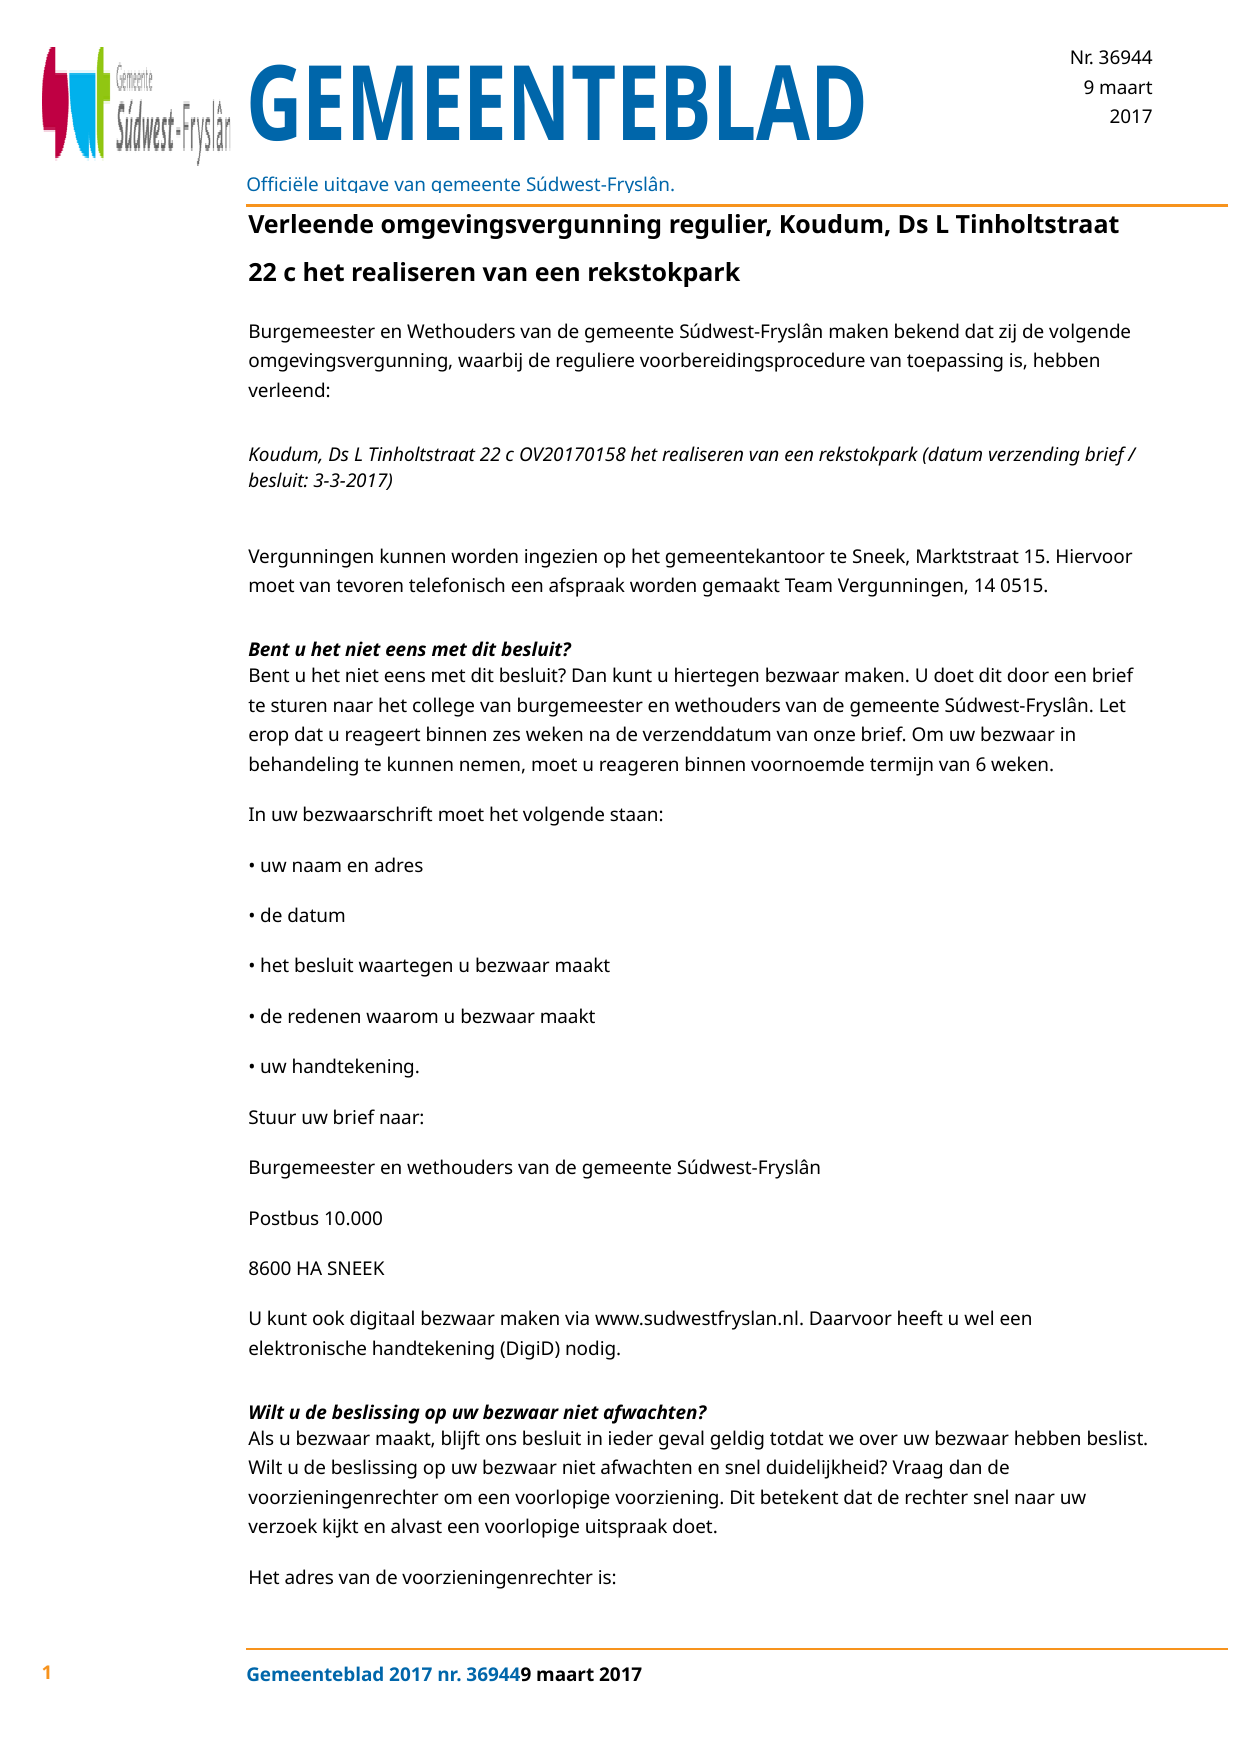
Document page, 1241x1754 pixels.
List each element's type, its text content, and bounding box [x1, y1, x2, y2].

text • de redenen waarom u bezwaar maakt [248, 1003, 1152, 1029]
text Burgemeester en Wethouders van de gemeente Súdwest-Fryslân maken bekend dat zij de volgende omgevingsvergunning, waarbij de reguliere voorbereidingsprocedure van toepassing is, hebben verleend: [248, 318, 1152, 403]
text • uw naam en adres [248, 852, 1152, 877]
text U kunt ook digitaal bezwaar maken via www.sudwestfryslan.nl. Daarvoor heeft u wel een elektronische handtekening (DigiD) nodig. [248, 1306, 1152, 1361]
text Het adres van de voorzieningenrechter is: [248, 1564, 1152, 1590]
text In uw bezwaarschrift moet het volgende staan: [248, 801, 1152, 827]
text • het besluit waartegen u bezwaar maakt [248, 953, 1152, 978]
text Postbus 10.000 [248, 1205, 1152, 1230]
text Bent u het niet eens met dit besluit? [248, 636, 1152, 662]
text Bent u het niet eens met dit besluit? Dan kunt u hiertegen bezwaar maken. U doet dit door een brief te sturen naar het college van burgemeester en wethouders van de gemeente Súdwest-Fryslân. Let erop dat u reageert binnen zes weken na de verzenddatum van onze brief. Om uw bezwaar in behandeling te kunnen nemen, moet u reageren binnen voornoemde termijn van 6 weken. [248, 662, 1152, 777]
picture [41, 47, 231, 172]
text Als u bezwaar maakt, blijft ons besluit in ieder geval geldig totdat we over uw bezwaar hebben beslist. Wilt u de beslissing op uw bezwaar niet afwachten en snel duidelijkheid? Vraag dan de voorzieningenrechter om een voorlopige voorziening. Dit betekent dat de rechter snel naar uw verzoek kijkt en alvast een voorlopige uitspraak doet. [248, 1425, 1152, 1539]
text Stuur uw brief naar: [248, 1104, 1152, 1129]
text Wilt u de beslissing op uw bezwaar niet afwachten? [248, 1399, 1152, 1425]
text Verleende omgevingsvergunning regulier, Koudum, Ds L Tinholtstraat 22 c het realiseren van een rekstokpark [248, 207, 1152, 288]
text Koudum, Ds L Tinholtstraat 22 c OV20170158 het realiseren van een rekstokpark (datum verzending brief / besluit: 3-3-2017) [248, 441, 1152, 492]
text Vergunningen kunnen worden ingezien op het gemeentekantoor te Sneek, Marktstraat 15. Hiervoor moet van tevoren telefonisch een afspraak worden gemaakt Team Vergunningen, 14 0515. [248, 543, 1152, 598]
text • uw handtekening. [248, 1053, 1152, 1079]
text • de datum [248, 902, 1152, 928]
text Burgemeester en wethouders van de gemeente Súdwest-Fryslân [248, 1154, 1152, 1180]
text 8600 HA SNEEK [248, 1255, 1152, 1281]
